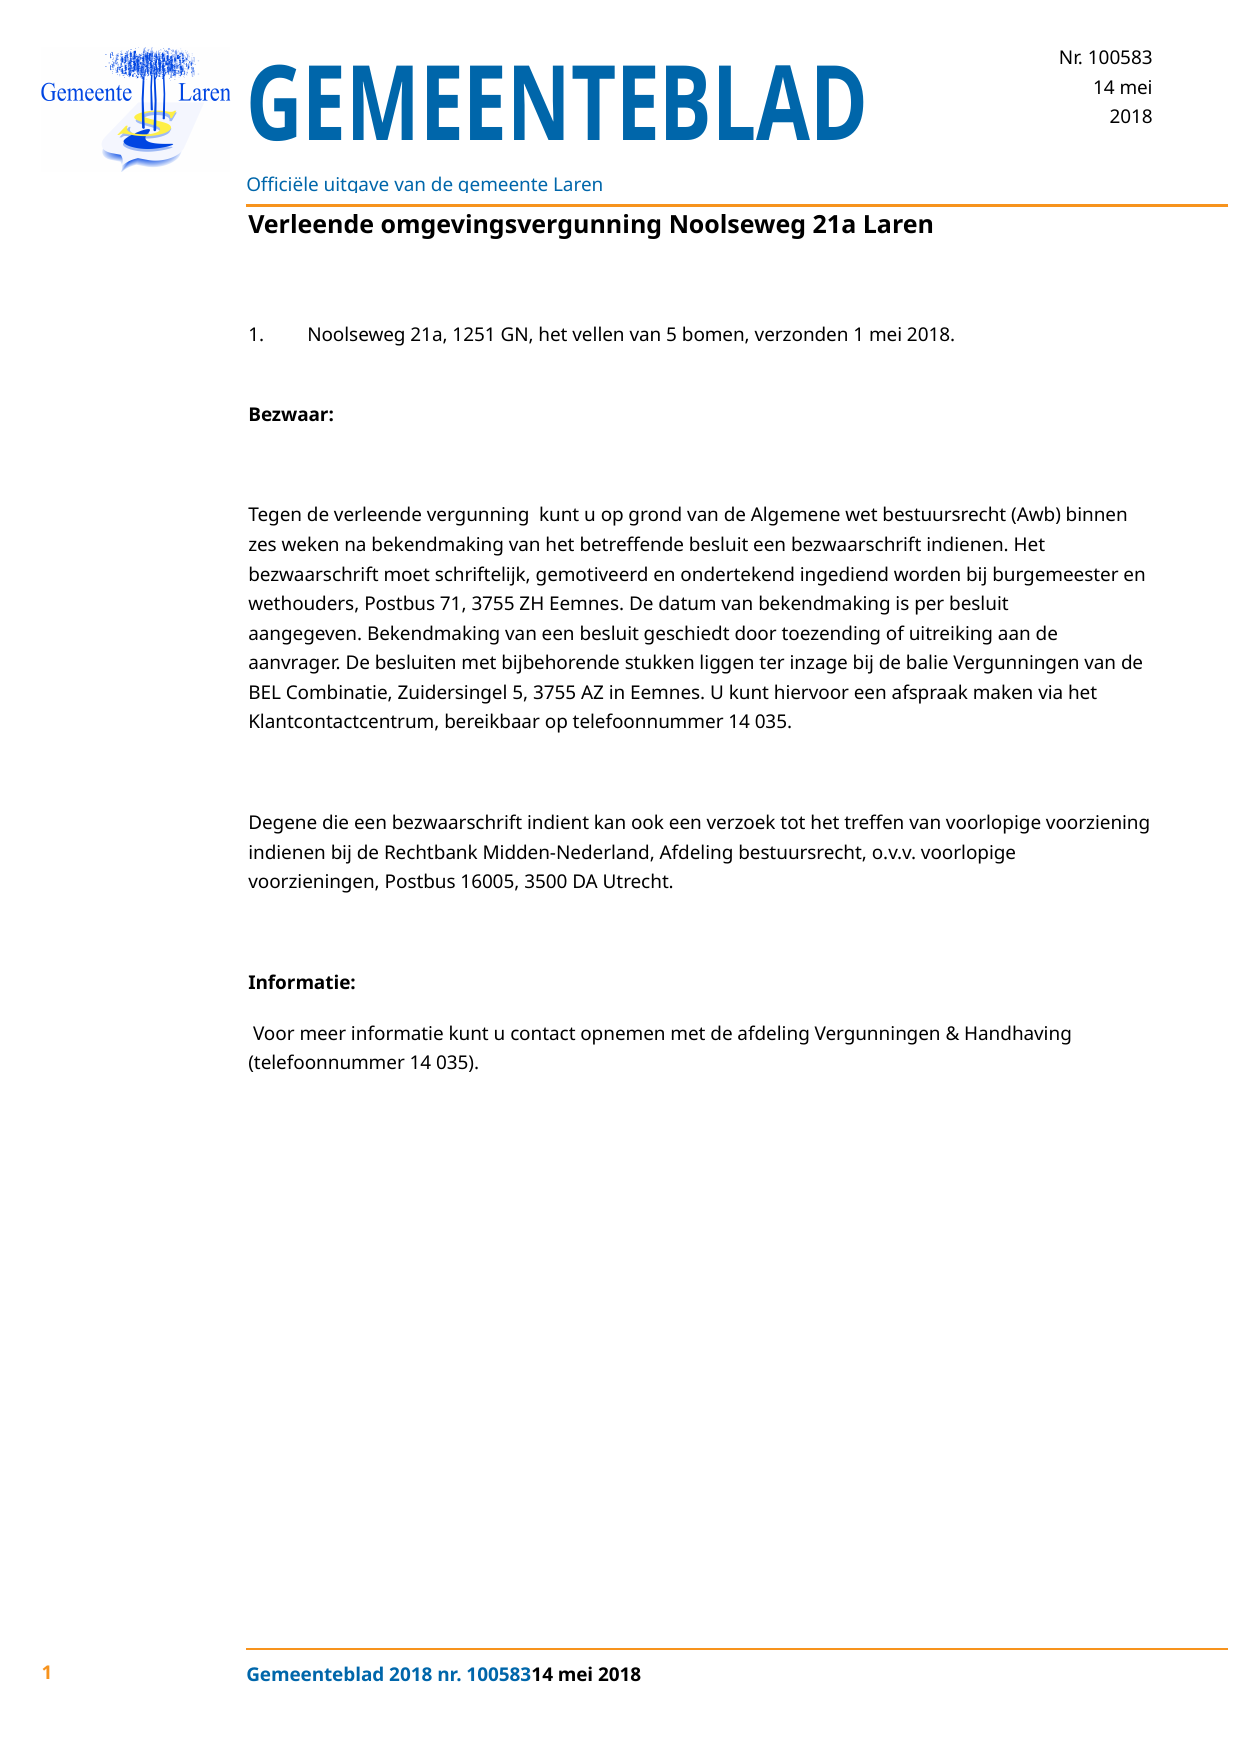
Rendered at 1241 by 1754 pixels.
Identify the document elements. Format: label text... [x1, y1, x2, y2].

text Informatie: [248, 969, 1152, 995]
text Degene die een bezwaarschrift indient kan ook een verzoek tot het treffen van voorlopige voorziening indienen bij de Rechtbank Midden-Nederland, Afdeling bestuursrecht, o.v.v. voorlopige voorzieningen, Postbus 16005, 3500 DA Utrecht. [248, 809, 1152, 894]
list Noolseweg 21a, 1251 GN, het vellen van 5 bomen, verzonden 1 mei 2018. [248, 321, 1152, 346]
picture [41, 47, 231, 172]
text Voor meer informatie kunt u contact opnemen met de afdeling Vergunningen & Handhaving (telefoonnummer 14 035). [248, 1020, 1152, 1075]
text Bezwaar: [248, 401, 1152, 426]
text Tegen de verleende vergunning kunt u op grond van de Algemene wet bestuursrecht (Awb) binnen zes weken na bekendmaking van het betreffende besluit een bezwaarschrift indienen. Het bezwaarschrift moet schriftelijk, gemotiveerd en ondertekend ingediend worden bij burgemeester en wethouders, Postbus 71, 3755 ZH Eemnes. De datum van bekendmaking is per besluit aangegeven. Bekendmaking van een besluit geschiedt door toezending of uitreiking aan de aanvrager. De besluiten met bijbehorende stukken liggen ter inzage bij de balie Vergunningen van de BEL Combinatie, Zuidersingel 5, 3755 AZ in Eemnes. U kunt hiervoor een afspraak maken via het Klantcontactcentrum, bereikbaar op telefoonnummer 14 035. [248, 502, 1152, 734]
text Verleende omgevingsvergunning Noolseweg 21a Laren [248, 207, 1152, 241]
